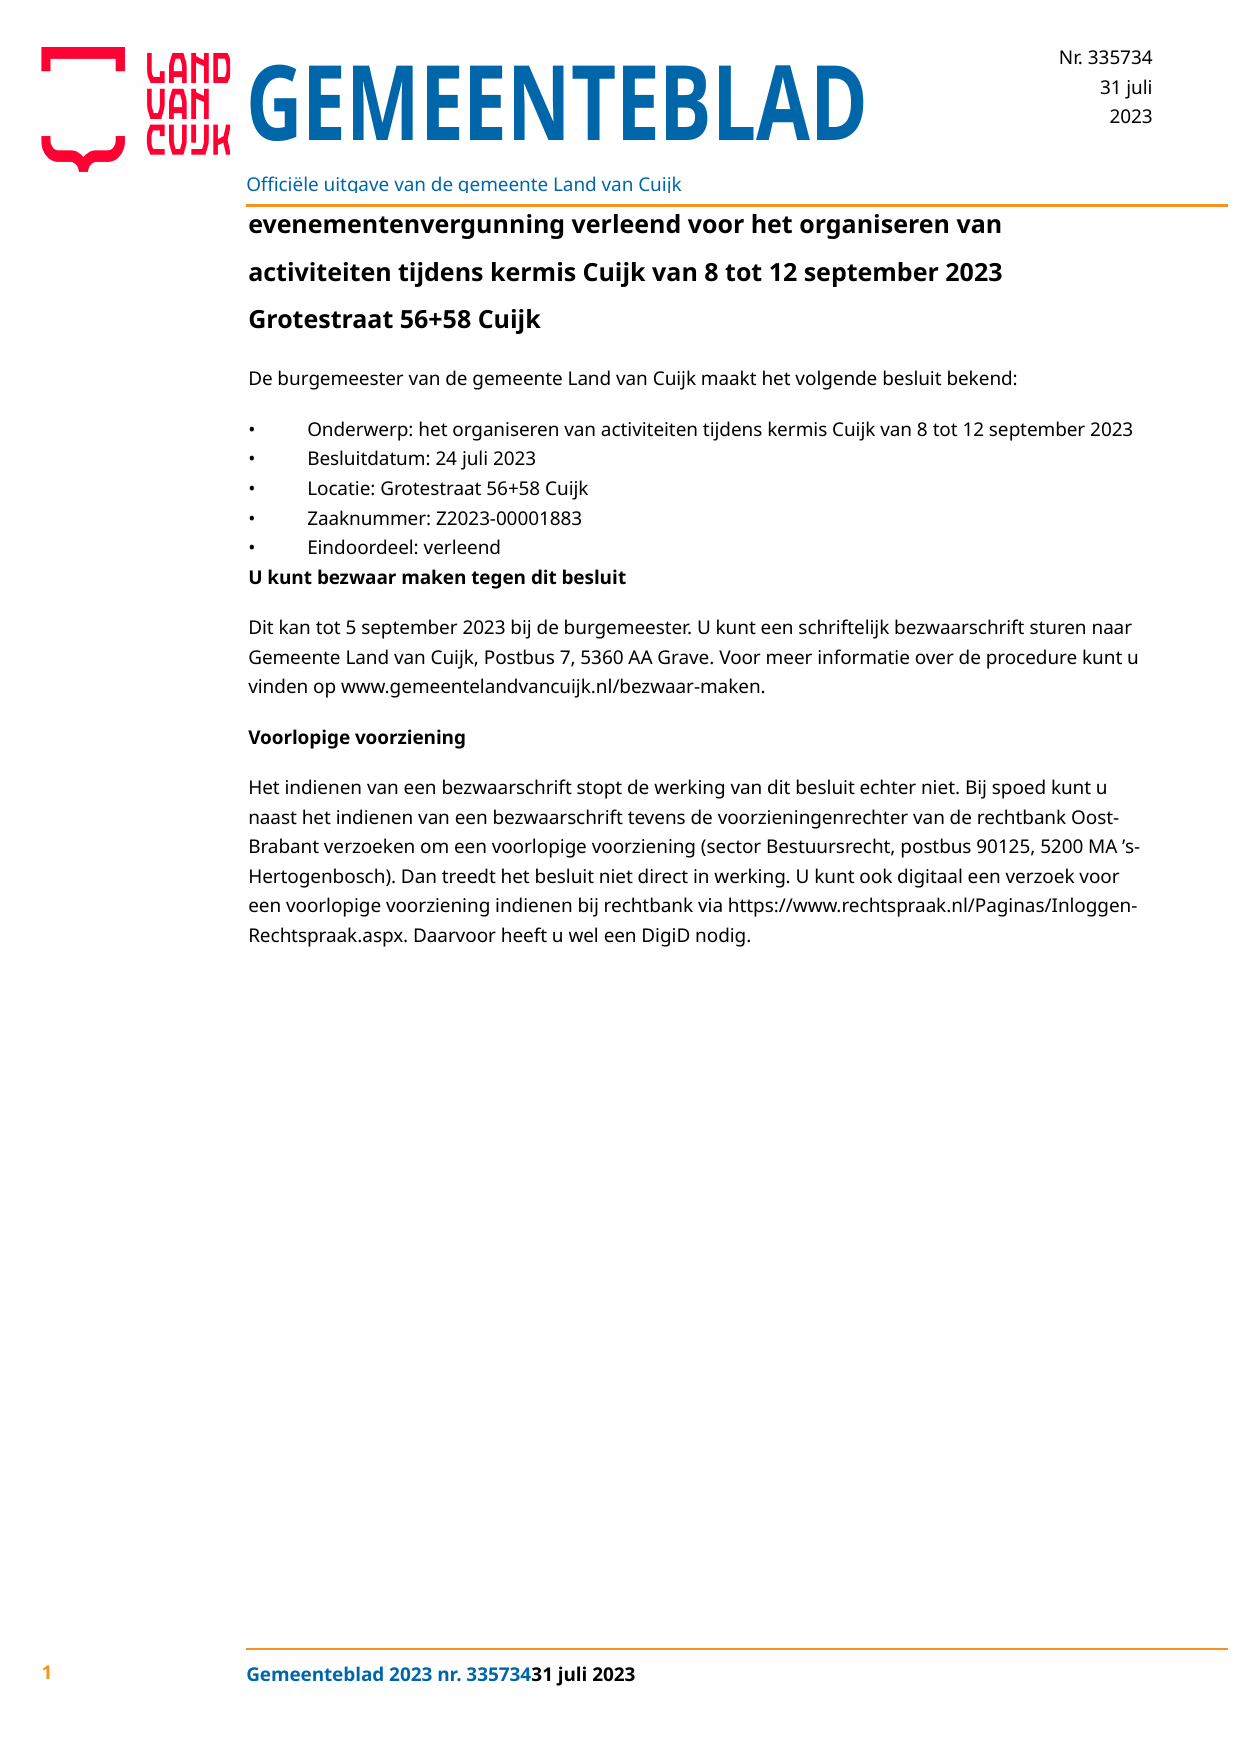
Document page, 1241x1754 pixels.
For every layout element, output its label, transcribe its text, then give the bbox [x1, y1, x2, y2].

text De burgemeester van de gemeente Land van Cuijk maakt het volgende besluit bekend: [248, 366, 1152, 391]
list Eindoordeel: verleend [248, 534, 1152, 560]
list Zaaknummer: Z2023-00001883 [248, 505, 1152, 530]
text Dit kan tot 5 september 2023 bij de burgemeester. U kunt een schriftelijk bezwaarschrift sturen naar Gemeente Land van Cuijk, Postbus 7, 5360 AA Grave. Voor meer informatie over de procedure kunt u vinden op www.gemeentelandvancuijk.nl/bezwaar-maken. [248, 614, 1152, 699]
list Besluitdatum: 24 juli 2023 [248, 446, 1152, 471]
text Het indienen van een bezwaarschrift stopt de werking van dit besluit echter niet. Bij spoed kunt u naast het indienen van een bezwaarschrift tevens de voorzieningenrechter van de rechtbank Oost-Brabant verzoeken om een voorlopige voorziening (sector Bestuursrecht, postbus 90125, 5200 MA ’s-Hertogenbosch). Dan treedt het besluit niet direct in werking. U kunt ook digitaal een verzoek voor een voorlopige voorziening indienen bij rechtbank via https://www.rechtspraak.nl/Paginas/Inloggen-Rechtspraak.aspx. Daarvoor heeft u wel een DigiD nodig. [248, 774, 1152, 948]
picture [41, 47, 231, 172]
list Onderwerp: het organiseren van activiteiten tijdens kermis Cuijk van 8 tot 12 september 2023 [248, 416, 1152, 442]
list Locatie: Grotestraat 56+58 Cuijk [248, 475, 1152, 501]
text U kunt bezwaar maken tegen dit besluit [248, 564, 1152, 589]
text evenementenvergunning verleend voor het organiseren van activiteiten tijdens kermis Cuijk van 8 tot 12 september 2023 Grotestraat 56+58 Cuijk [248, 207, 1152, 336]
text Voorlopige voorziening [248, 724, 1152, 749]
